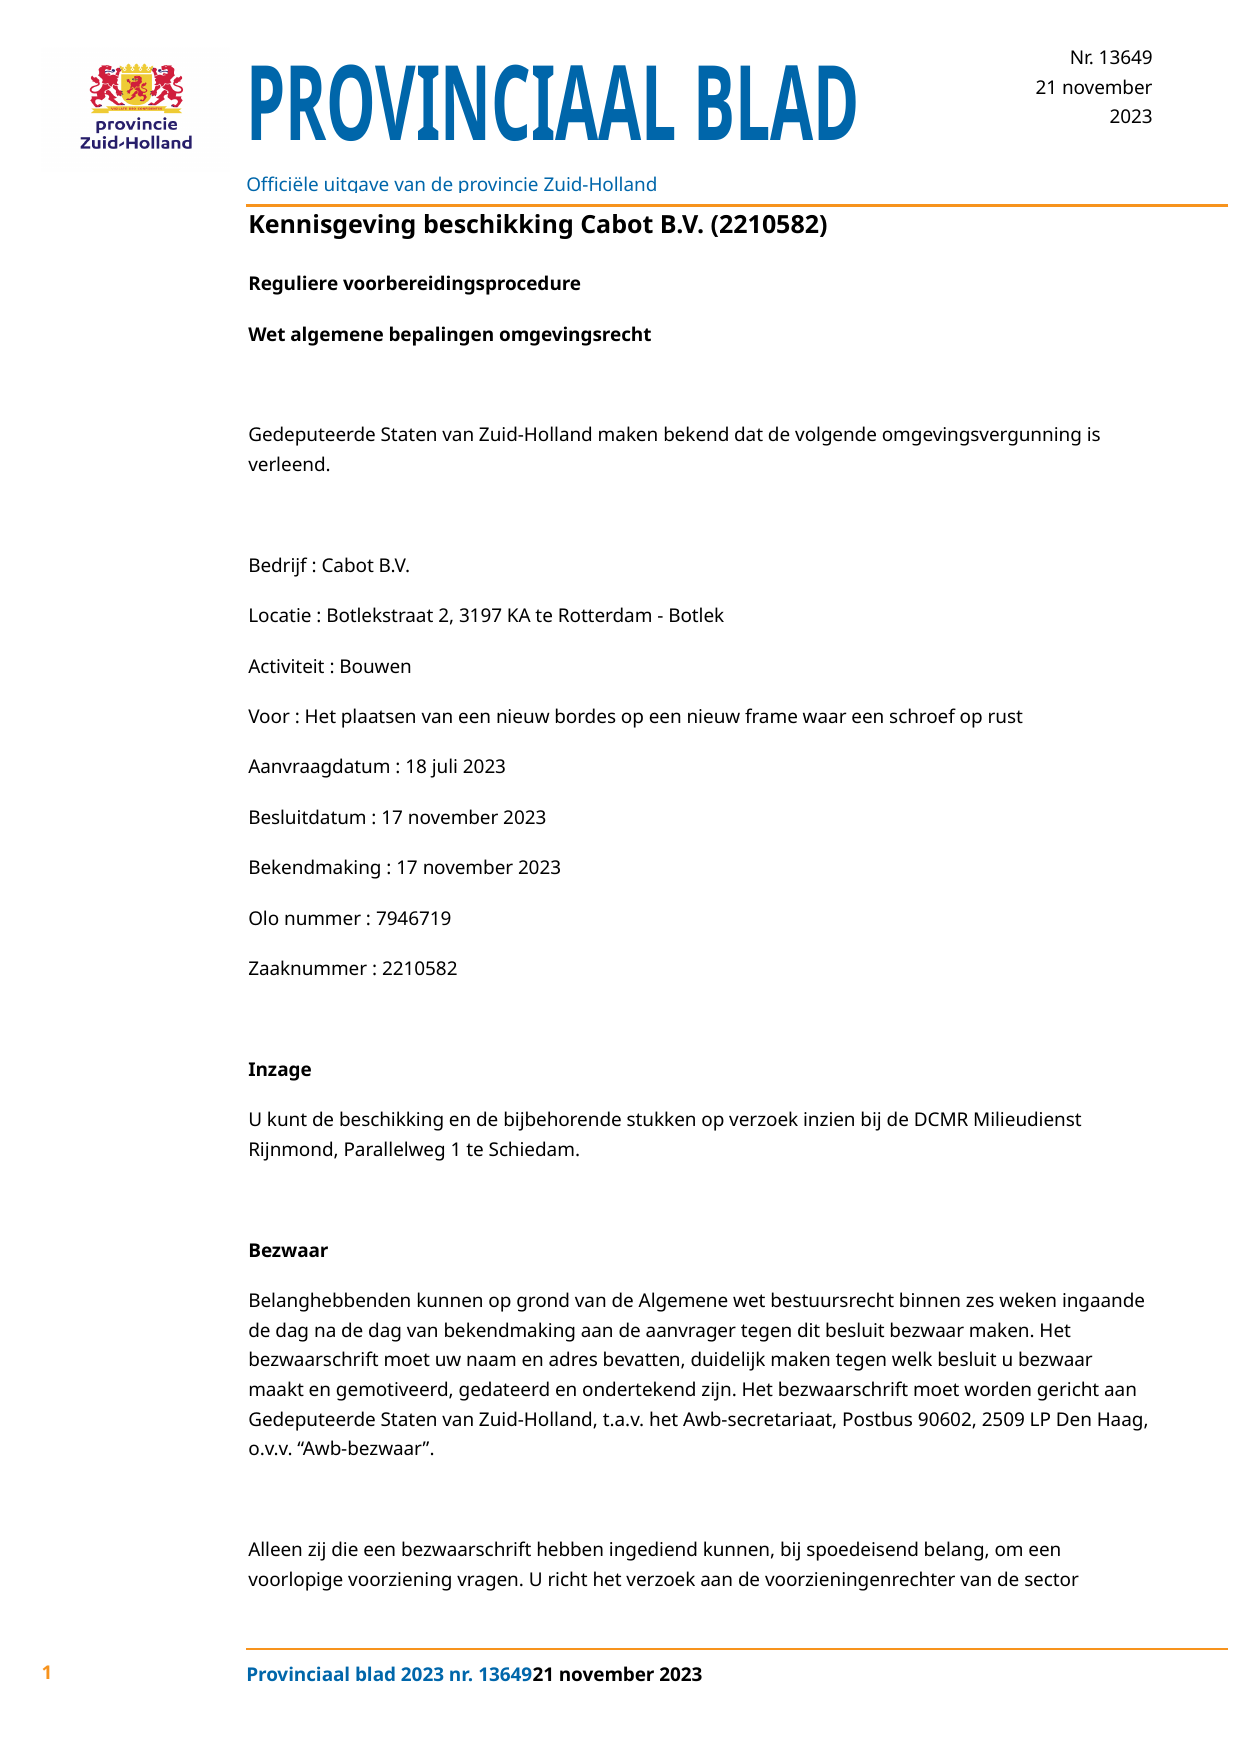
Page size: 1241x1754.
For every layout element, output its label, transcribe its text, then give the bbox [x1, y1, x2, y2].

text Inzage [248, 1056, 1152, 1082]
text Aanvraagdatum : 18 juli 2023 [248, 754, 1152, 779]
text Gedeputeerde Staten van Zuid-Holland maken bekend dat de volgende omgevingsvergunning is verleend. [248, 422, 1152, 477]
text U kunt de beschikking en de bijbehorende stukken op verzoek inzien bij de DCMR Milieudienst Rijnmond, Parallelweg 1 te Schiedam. [248, 1107, 1152, 1162]
text Alleen zij die een bezwaarschrift hebben ingediend kunnen, bij spoedeisend belang, om een voorlopige voorziening vragen. U richt het verzoek aan de voorzieningenrechter van de sector [248, 1536, 1152, 1591]
text Besluitdatum : 17 november 2023 [248, 804, 1152, 830]
text Voor : Het plaatsen van een nieuw bordes op een nieuw frame waar een schroef op rust [248, 703, 1152, 729]
text Wet algemene bepalingen omgevingsrecht [248, 321, 1152, 346]
text Bekendmaking : 17 november 2023 [248, 854, 1152, 880]
text Olo nummer : 7946719 [248, 905, 1152, 931]
picture [41, 47, 231, 172]
text Activiteit : Bouwen [248, 653, 1152, 678]
text Reguliere voorbereidingsprocedure [248, 270, 1152, 296]
text Bezwaar [248, 1237, 1152, 1263]
text Zaaknummer : 2210582 [248, 955, 1152, 981]
text Kennisgeving beschikking Cabot B.V. (2210582) [248, 207, 1152, 241]
text Belanghebbenden kunnen op grond van de Algemene wet bestuursrecht binnen zes weken ingaande de dag na de dag van bekendmaking aan de aanvrager tegen dit besluit bezwaar maken. Het bezwaarschrift moet uw naam en adres bevatten, duidelijk maken tegen welk besluit u bezwaar maakt en gemotiveerd, gedateerd en ondertekend zijn. Het bezwaarschrift moet worden gericht aan Gedeputeerde Staten van Zuid-Holland, t.a.v. het Awb-secretariaat, Postbus 90602, 2509 LP Den Haag, o.v.v. “Awb-bezwaar”. [248, 1287, 1152, 1461]
text Locatie : Botlekstraat 2, 3197 KA te Rotterdam - Botlek [248, 602, 1152, 628]
text Bedrijf : Cabot B.V. [248, 552, 1152, 578]
